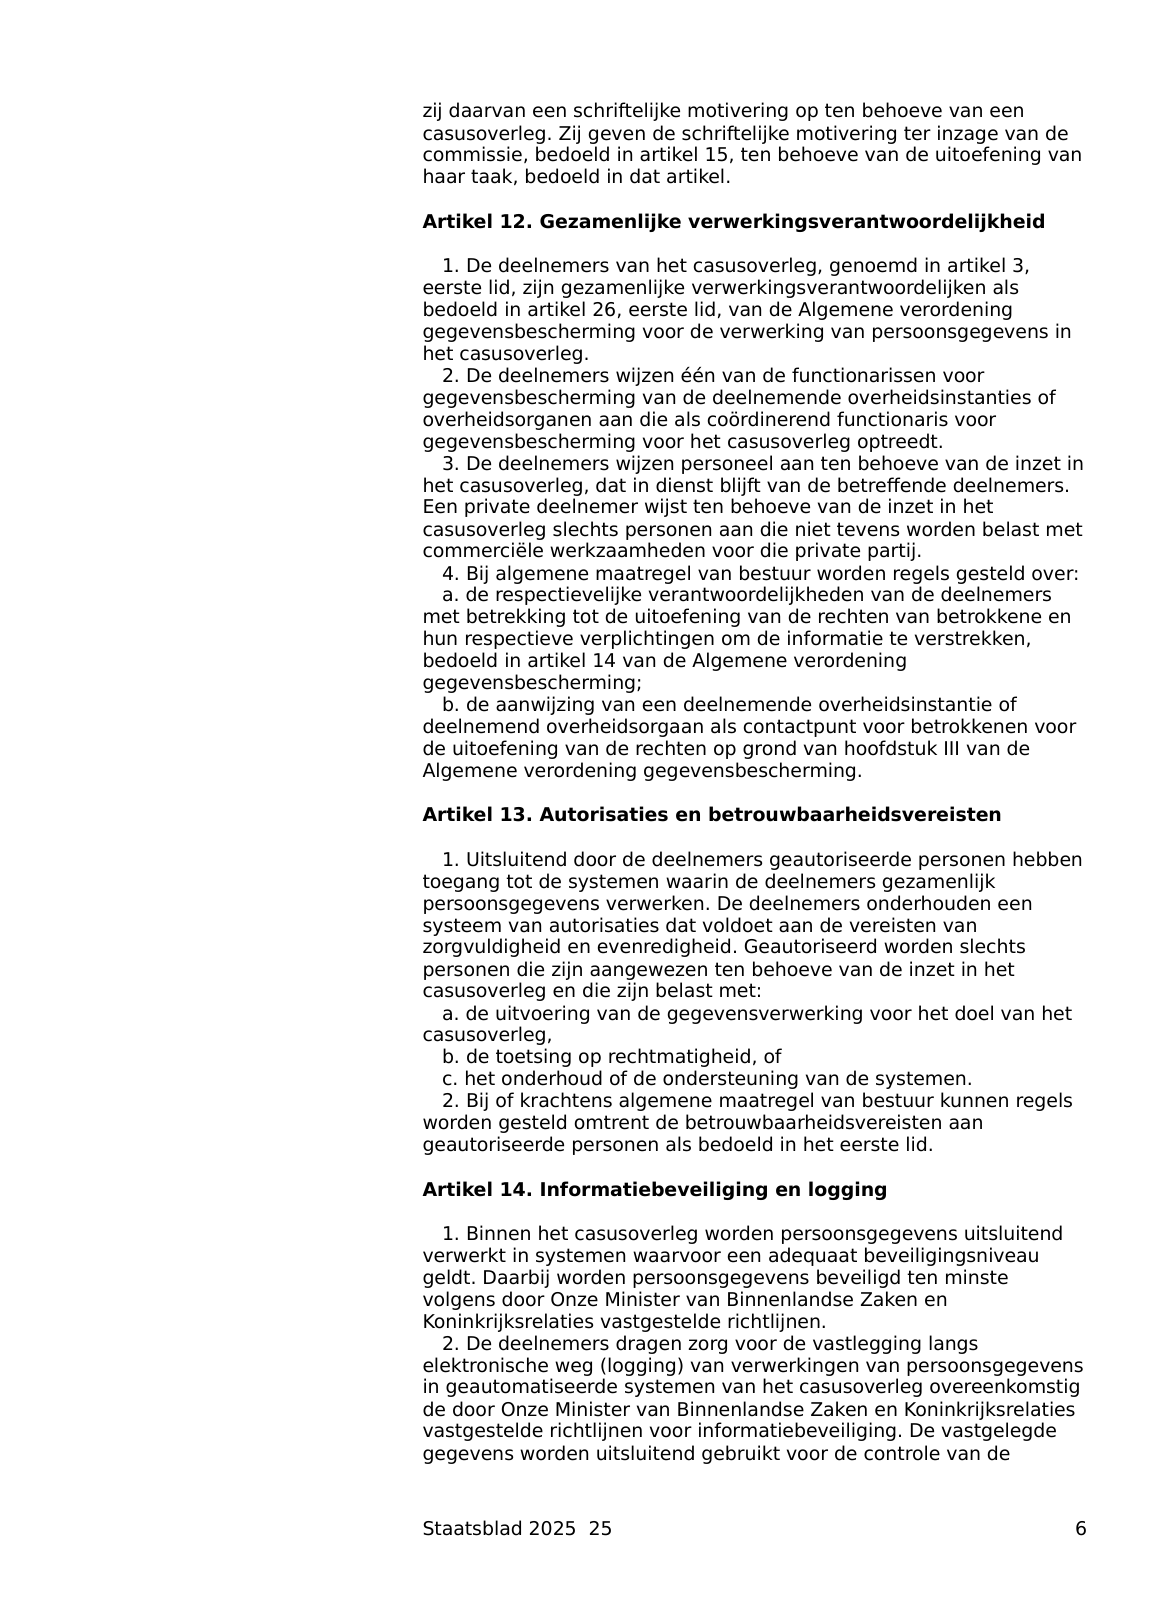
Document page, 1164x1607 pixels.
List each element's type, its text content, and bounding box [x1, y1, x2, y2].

text b. de toetsing op rechtmatigheid, of [422, 1046, 1087, 1068]
text 2. De deelnemers dragen zorg voor de vastlegging langs elektronische weg (logging) van verwerkingen van persoonsgegevens in geautomatiseerde systemen van het casusoverleg overeenkomstig de door Onze Minister van Binnenlandse Zaken en Koninkrijksrelaties vastgestelde richtlijnen voor informatiebeveiliging. De vastgelegde gegevens worden uitsluitend gebruikt voor de controle van de [422, 1332, 1087, 1464]
text a. de uitvoering van de gegevensverwerking voor het doel van het casusoverleg, [422, 1002, 1087, 1046]
text b. de aanwijzing van een deelnemende overheidsinstantie of deelnemend overheidsorgaan als contactpunt voor betrokkenen voor de uitoefening van de rechten op grond van hoofdstuk III van de Algemene verordening gegevensbescherming. [422, 694, 1087, 782]
text 1. Binnen het casusoverleg worden persoonsgegevens uitsluitend verwerkt in systemen waarvoor een adequaat beveiligingsniveau geldt. Daarbij worden persoonsgegevens beveiligd ten minste volgens door Onze Minister van Binnenlandse Zaken en Koninkrijksrelaties vastgestelde richtlijnen. [422, 1223, 1087, 1332]
text 1. De deelnemers van het casusoverleg, genoemd in artikel 3, eerste lid, zijn gezamenlijke verwerkingsverantwoordelijken als bedoeld in artikel 26, eerste lid, van de Algemene verordening gegevensbescherming voor de verwerking van persoonsgegevens in het casusoverleg. [422, 255, 1087, 364]
text 3. De deelnemers wijzen personeel aan ten behoeve van de inzet in het casusoverleg, dat in dienst blijft van de betreffende deelnemers. Een private deelnemer wijst ten behoeve van de inzet in het casusoverleg slechts personen aan die niet tevens worden belast met commerciële werkzaamheden voor die private partij. [422, 452, 1087, 562]
text 2. De deelnemers wijzen één van de functionarissen voor gegevensbescherming van de deelnemende overheidsinstanties of overheidsorganen aan die als coördinerend functionaris voor gegevensbescherming voor het casusoverleg optreedt. [422, 364, 1087, 452]
subtitle Artikel 13. Autorisaties en betrouwbaarheidsvereisten [422, 804, 1087, 826]
text 2. Bij of krachtens algemene maatregel van bestuur kunnen regels worden gesteld omtrent de betrouwbaarheidsvereisten aan geautoriseerde personen als bedoeld in het eerste lid. [422, 1090, 1087, 1156]
text c. het onderhoud of de ondersteuning van de systemen. [422, 1068, 1087, 1090]
text 1. Uitsluitend door de deelnemers geautoriseerde personen hebben toegang tot de systemen waarin de deelnemers gezamenlijk persoonsgegevens verwerken. De deelnemers onderhouden een systeem van autorisaties dat voldoet aan de vereisten van zorgvuldigheid en evenredigheid. Geautoriseerd worden slechts personen die zijn aangewezen ten behoeve van de inzet in het casusoverleg en die zijn belast met: [422, 848, 1087, 1002]
subtitle Artikel 14. Informatiebeveiliging en logging [422, 1178, 1087, 1200]
text zij daarvan een schriftelijke motivering op ten behoeve van een casusoverleg. Zij geven de schriftelijke motivering ter inzage van de commissie, bedoeld in artikel 15, ten behoeve van de uitoefening van haar taak, bedoeld in dat artikel. [422, 100, 1087, 188]
text 4. Bij algemene maatregel van bestuur worden regels gesteld over: [422, 562, 1087, 584]
text a. de respectievelijke verantwoordelijkheden van de deelnemers met betrekking tot de uitoefening van de rechten van betrokkene en hun respectieve verplichtingen om de informatie te verstrekken, bedoeld in artikel 14 van de Algemene verordening gegevensbescherming; [422, 584, 1087, 694]
subtitle Artikel 12. Gezamenlijke verwerkingsverantwoordelijkheid [422, 211, 1087, 232]
